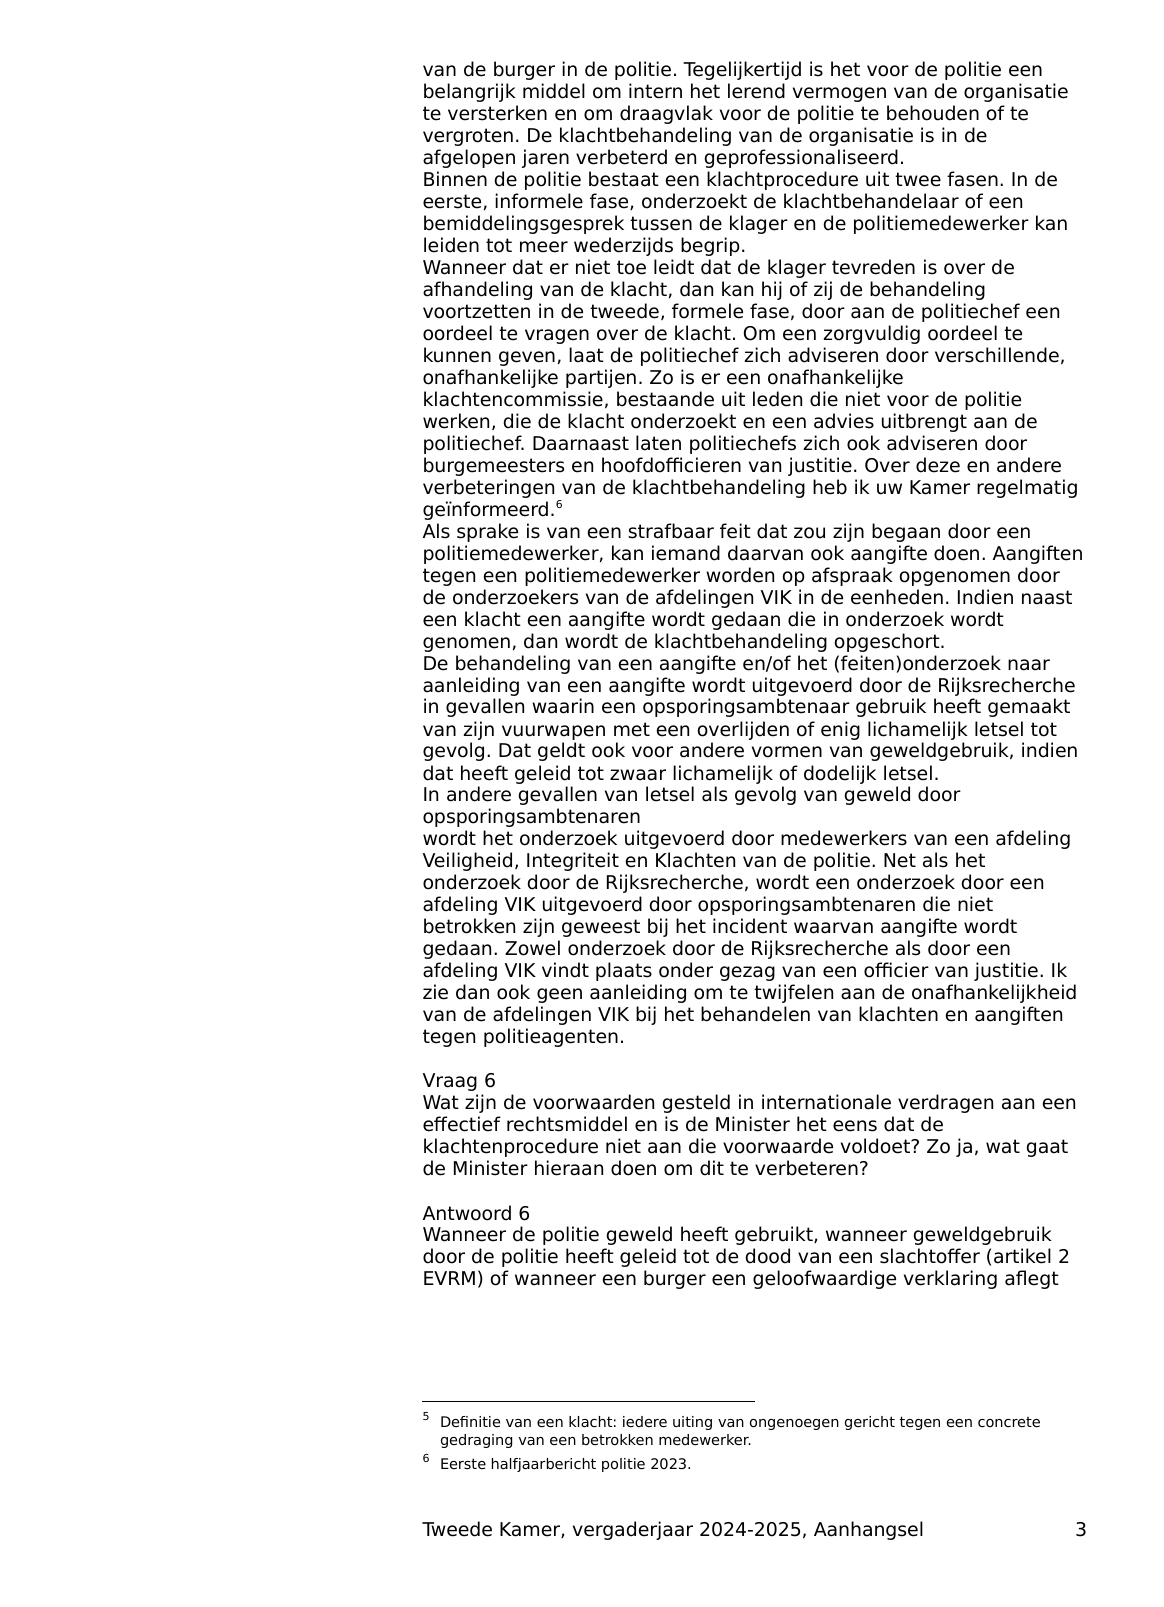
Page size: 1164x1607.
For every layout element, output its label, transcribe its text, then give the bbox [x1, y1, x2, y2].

text wordt het onderzoek uitgevoerd door medewerkers van een afdeling Veiligheid, Integriteit en Klachten van de politie. Net als het onderzoek door de Rijksrecherche, wordt een onderzoek door een afdeling VIK uitgevoerd door opsporingsambtenaren die niet betrokken zijn geweest bij het incident waarvan aangifte wordt gedaan. Zowel onderzoek door de Rijksrecherche als door een afdeling VIK vindt plaats onder gezag van een officier van justitie. Ik zie dan ook geen aanleiding om te twijfelen aan de onafhankelijkheid van de afdelingen VIK bij het behandelen van klachten en aangiften tegen politieagenten. [422, 828, 1087, 1048]
text Vraag 6 [422, 1070, 1087, 1092]
text Eerste halfjaarbericht politie 2023. [422, 1452, 1087, 1474]
text Als sprake is van een strafbaar feit dat zou zijn begaan door een politiemedewerker, kan iemand daarvan ook aangifte doen. Aangiften tegen een politiemedewerker worden op afspraak opgenomen door de onderzoekers van de afdelingen VIK in de eenheden. Indien naast een klacht een aangifte wordt gedaan die in onderzoek wordt genomen, dan wordt de klachtbehandeling opgeschort. [422, 521, 1087, 652]
text Wanneer de politie geweld heeft gebruikt, wanneer geweldgebruik door de politie heeft geleid tot de dood van een slachtoffer (artikel 2 EVRM) of wanneer een burger een geloofwaardige verklaring aflegt [422, 1224, 1087, 1290]
text Antwoord 6 [422, 1202, 1087, 1224]
text Wanneer dat er niet toe leidt dat de klager tevreden is over de afhandeling van de klacht, dan kan hij of zij de behandeling voortzetten in de tweede, formele fase, door aan de politiechef een oordeel te vragen over de klacht. Om een zorgvuldig oordeel te kunnen geven, laat de politiechef zich adviseren door verschillende, onafhankelijke partijen. Zo is er een onafhankelijke klachtencommissie, bestaande uit leden die niet voor de politie werken, die de klacht onderzoekt en een advies uitbrengt aan de politiechef. Daarnaast laten politiechefs zich ook adviseren door burgemeesters en hoofdofficieren van justitie. Over deze en andere verbeteringen van de klachtbehandeling heb ik uw Kamer regelmatig geïnformeerd. [422, 257, 1087, 521]
text Binnen de politie bestaat een klachtprocedure uit twee fasen. In de eerste, informele fase, onderzoekt de klachtbehandelaar of een bemiddelingsgesprek tussen de klager en de politiemedewerker kan leiden tot meer wederzijds begrip. [422, 169, 1087, 257]
text Wat zijn de voorwaarden gesteld in internationale verdragen aan een effectief rechtsmiddel en is de Minister het eens dat de klachtenprocedure niet aan die voorwaarde voldoet? Zo ja, wat gaat de Minister hieraan doen om dit te verbeteren? [422, 1092, 1087, 1180]
text De behandeling van een aangifte en/of het (feiten)onderzoek naar aanleiding van een aangifte wordt uitgevoerd door de Rijksrecherche in gevallen waarin een opsporingsambtenaar gebruik heeft gemaakt van zijn vuurwapen met een overlijden of enig lichamelijk letsel tot gevolg. Dat geldt ook voor andere vormen van geweldgebruik, indien dat heeft geleid tot zwaar lichamelijk of dodelijk letsel. [422, 652, 1087, 784]
text In andere gevallen van letsel als gevolg van geweld door opsporingsambtenaren [422, 784, 1087, 828]
text Definitie van een klacht: iedere uiting van ongenoegen gericht tegen een concrete gedraging van een betrokken medewerker. [422, 1410, 1087, 1449]
text van de burger in de politie. Tegelijkertijd is het voor de politie een belangrijk middel om intern het lerend vermogen van de organisatie te versterken en om draagvlak voor de politie te behouden of te vergroten. De klachtbehandeling van de organisatie is in de afgelopen jaren verbeterd en geprofessionaliseerd. [422, 59, 1087, 169]
